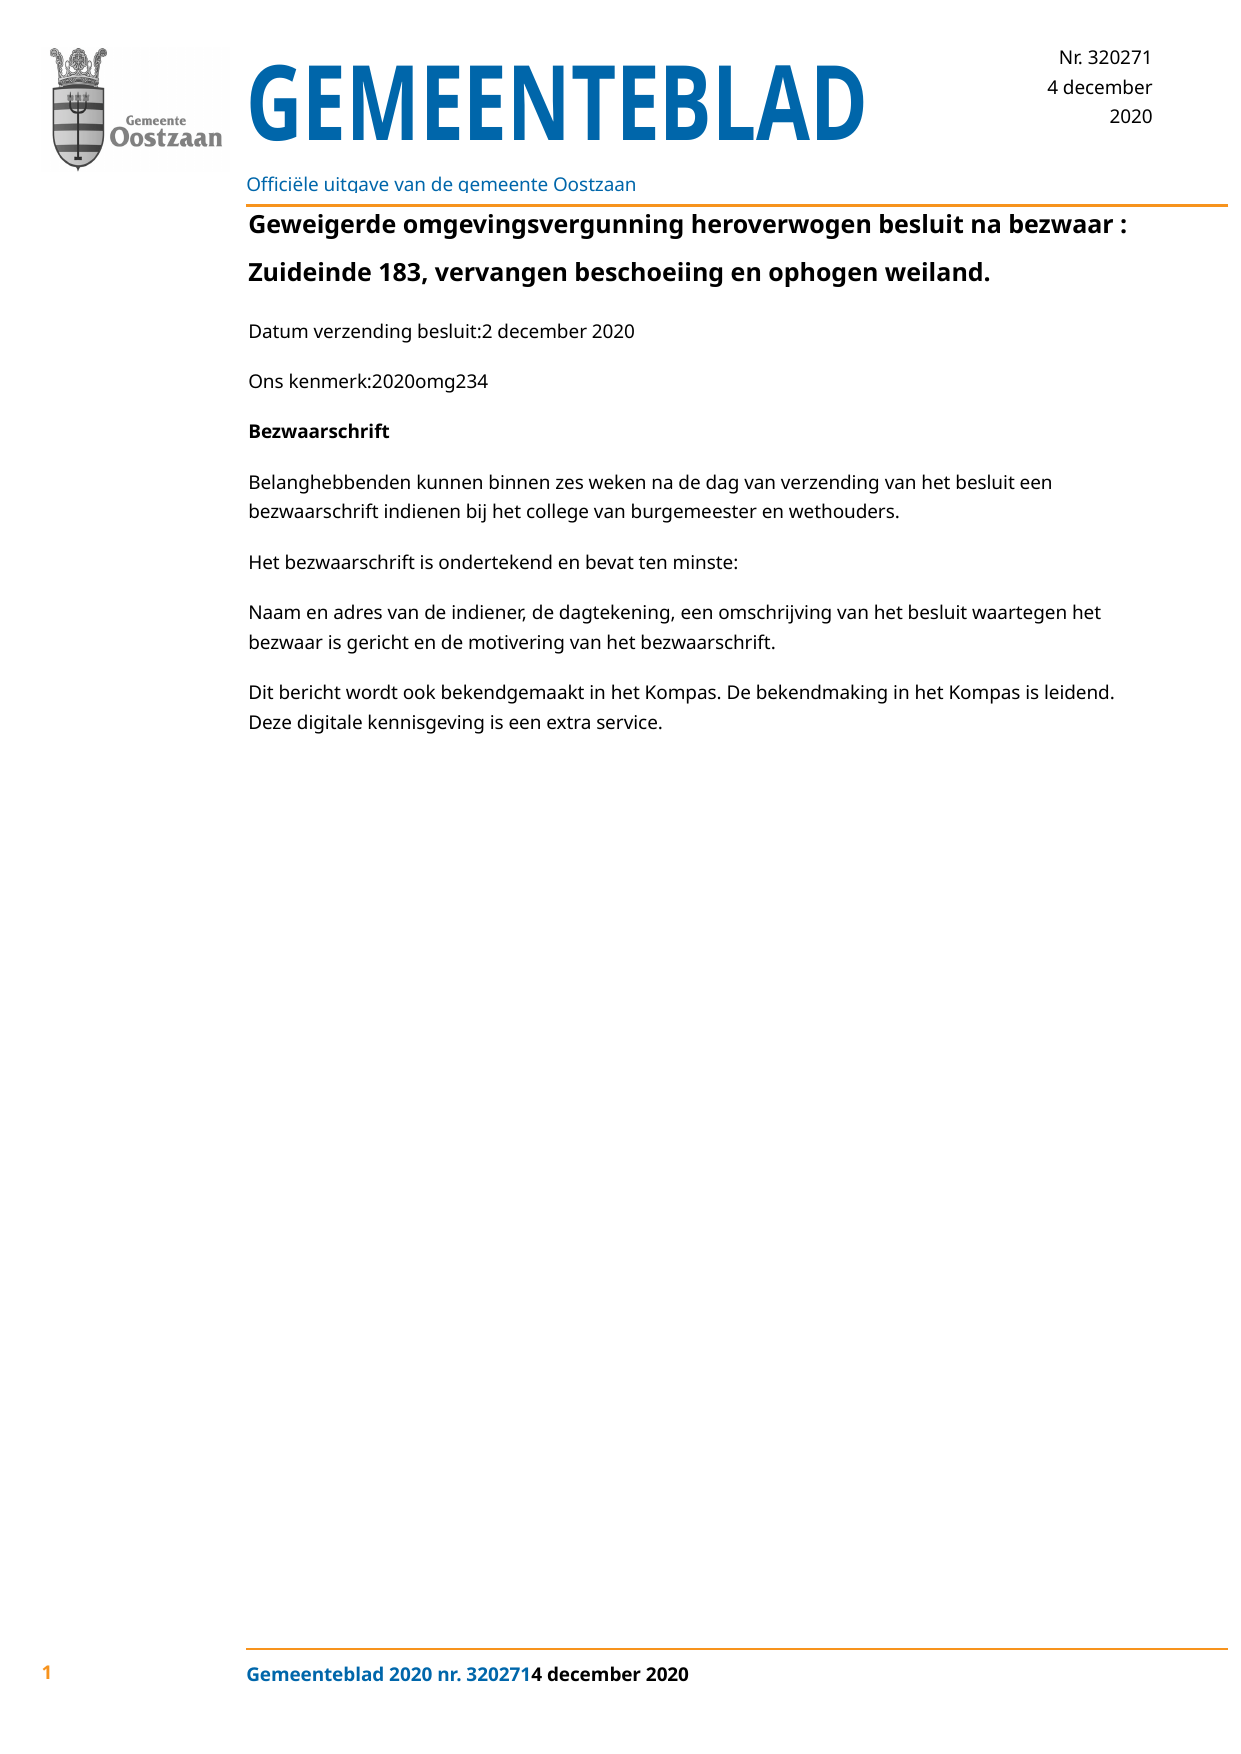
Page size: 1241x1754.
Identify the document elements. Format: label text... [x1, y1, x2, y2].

picture [41, 47, 231, 172]
text Geweigerde omgevingsvergunning heroverwogen besluit na bezwaar : Zuideinde 183, vervangen beschoeiing en ophogen weiland. [248, 207, 1152, 288]
text Bezwaarschrift [248, 419, 1152, 444]
text Naam en adres van de indiener, de dagtekening, een omschrijving van het besluit waartegen het bezwaar is gericht en de motivering van het bezwaarschrift. [248, 599, 1152, 655]
text Datum verzending besluit:2 december 2020 [248, 318, 1152, 344]
text Het bezwaarschrift is ondertekend en bevat ten minste: [248, 549, 1152, 575]
text Dit bericht wordt ook bekendgemaakt in het Kompas. De bekendmaking in het Kompas is leidend. Deze digitale kennisgeving is een extra service. [248, 679, 1152, 735]
text Ons kenmerk:2020omg234 [248, 368, 1152, 394]
text Belanghebbenden kunnen binnen zes weken na de dag van verzending van het besluit een bezwaarschrift indienen bij het college van burgemeester en wethouders. [248, 469, 1152, 524]
